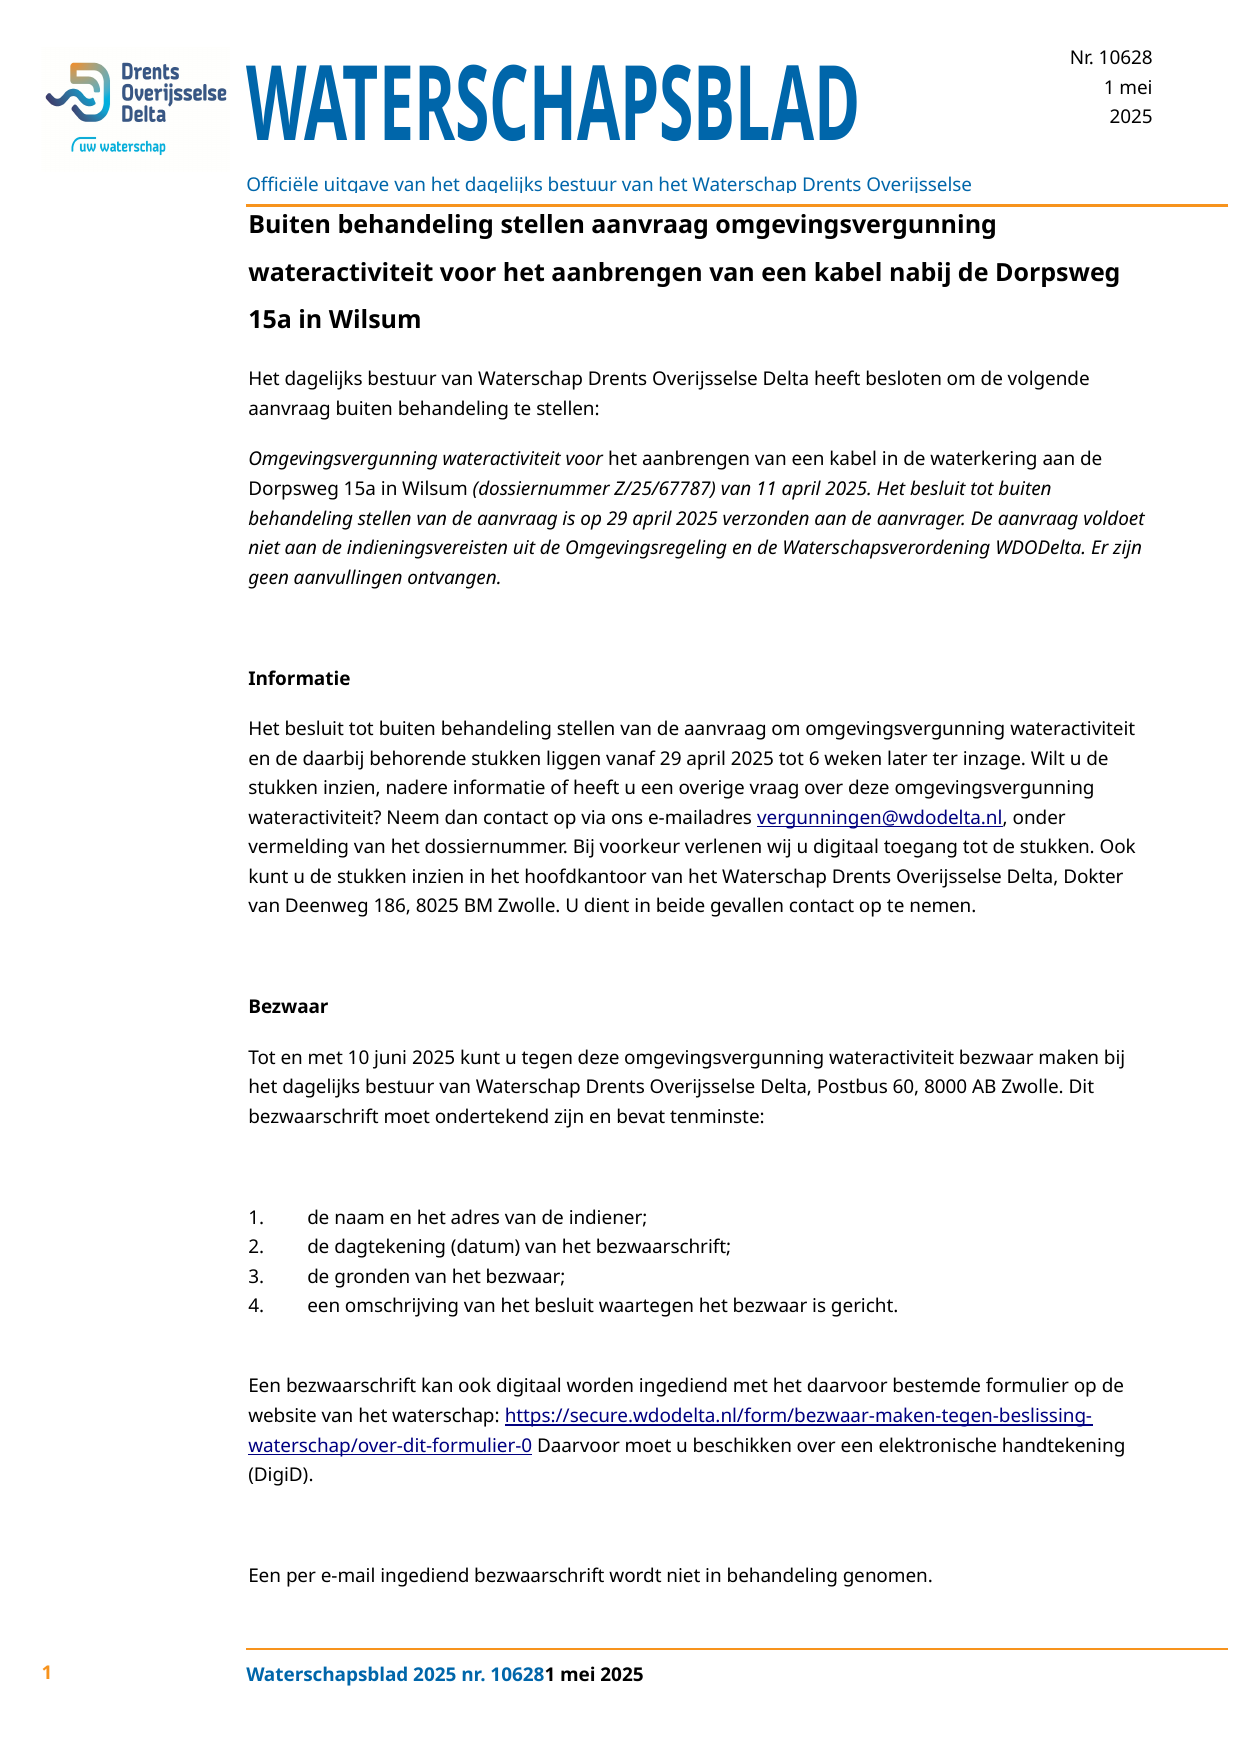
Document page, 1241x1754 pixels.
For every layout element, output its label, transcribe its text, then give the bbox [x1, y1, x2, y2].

text Een per e-mail ingediend bezwaarschrift wordt niet in behandeling genomen. [248, 1562, 1152, 1588]
text Een bezwaarschrift kan ook digitaal worden ingediend met het daarvoor bestemde formulier op de website van het waterschap: https://secure.wdodelta.nl/form/bezwaar-maken-tegen-beslissing-waterschap/over-dit-formulier-0 Daarvoor moet u beschikken over een elektronische handtekening (DigiD). [248, 1373, 1152, 1487]
text Het dagelijks bestuur van Waterschap Drents Overijsselse Delta heeft besloten om de volgende aanvraag buiten behandeling te stellen: [248, 366, 1152, 421]
list de gronden van het bezwaar; [248, 1263, 1152, 1289]
list een omschrijving van het besluit waartegen het bezwaar is gericht. [248, 1293, 1152, 1318]
text Buiten behandeling stellen aanvraag omgevingsvergunning wateractiviteit voor het aanbrengen van een kabel nabij de Dorpsweg 15a in Wilsum [248, 207, 1152, 336]
text Tot en met 10 juni 2025 kunt u tegen deze omgevingsvergunning wateractiviteit bezwaar maken bij het dagelijks bestuur van Waterschap Drents Overijsselse Delta, Postbus 60, 8000 AB Zwolle. Dit bezwaarschrift moet ondertekend zijn en bevat tenminste: [248, 1044, 1152, 1129]
text Omgevingsvergunning wateractiviteit voor het aanbrengen van een kabel in de waterkering aan de Dorpsweg 15a in Wilsum (dossiernummer Z/25/67787) van 11 april 2025. Het besluit tot buiten behandeling stellen van de aanvraag is op 29 april 2025 verzonden aan de aanvrager. De aanvraag voldoet niet aan de indieningsvereisten uit de Omgevingsregeling en de Waterschapsverordening WDODelta. Er zijn geen aanvullingen ontvangen. [248, 446, 1152, 589]
list de naam en het adres van de indiener; [248, 1204, 1152, 1229]
list de dagtekening (datum) van het bezwaarschrift; [248, 1233, 1152, 1259]
text Het besluit tot buiten behandeling stellen van de aanvraag om omgevingsvergunning wateractiviteit en de daarbij behorende stukken liggen vanaf 29 april 2025 tot 6 weken later ter inzage. Wilt u de stukken inzien, nadere informatie of heeft u een overige vraag over deze omgevingsvergunning wateractiviteit? Neem dan contact op via ons e-mailadres vergunningen@wdodelta.nl, onder vermelding van het dossiernummer. Bij voorkeur verlenen wij u digitaal toegang tot de stukken. Ook kunt u de stukken inzien in het hoofdkantoor van het Waterschap Drents Overijsselse Delta, Dokter van Deenweg 186, 8025 BM Zwolle. U dient in beide gevallen contact op te nemen. [248, 715, 1152, 918]
text Informatie [248, 665, 1152, 690]
picture [41, 47, 231, 172]
text Bezwaar [248, 993, 1152, 1019]
